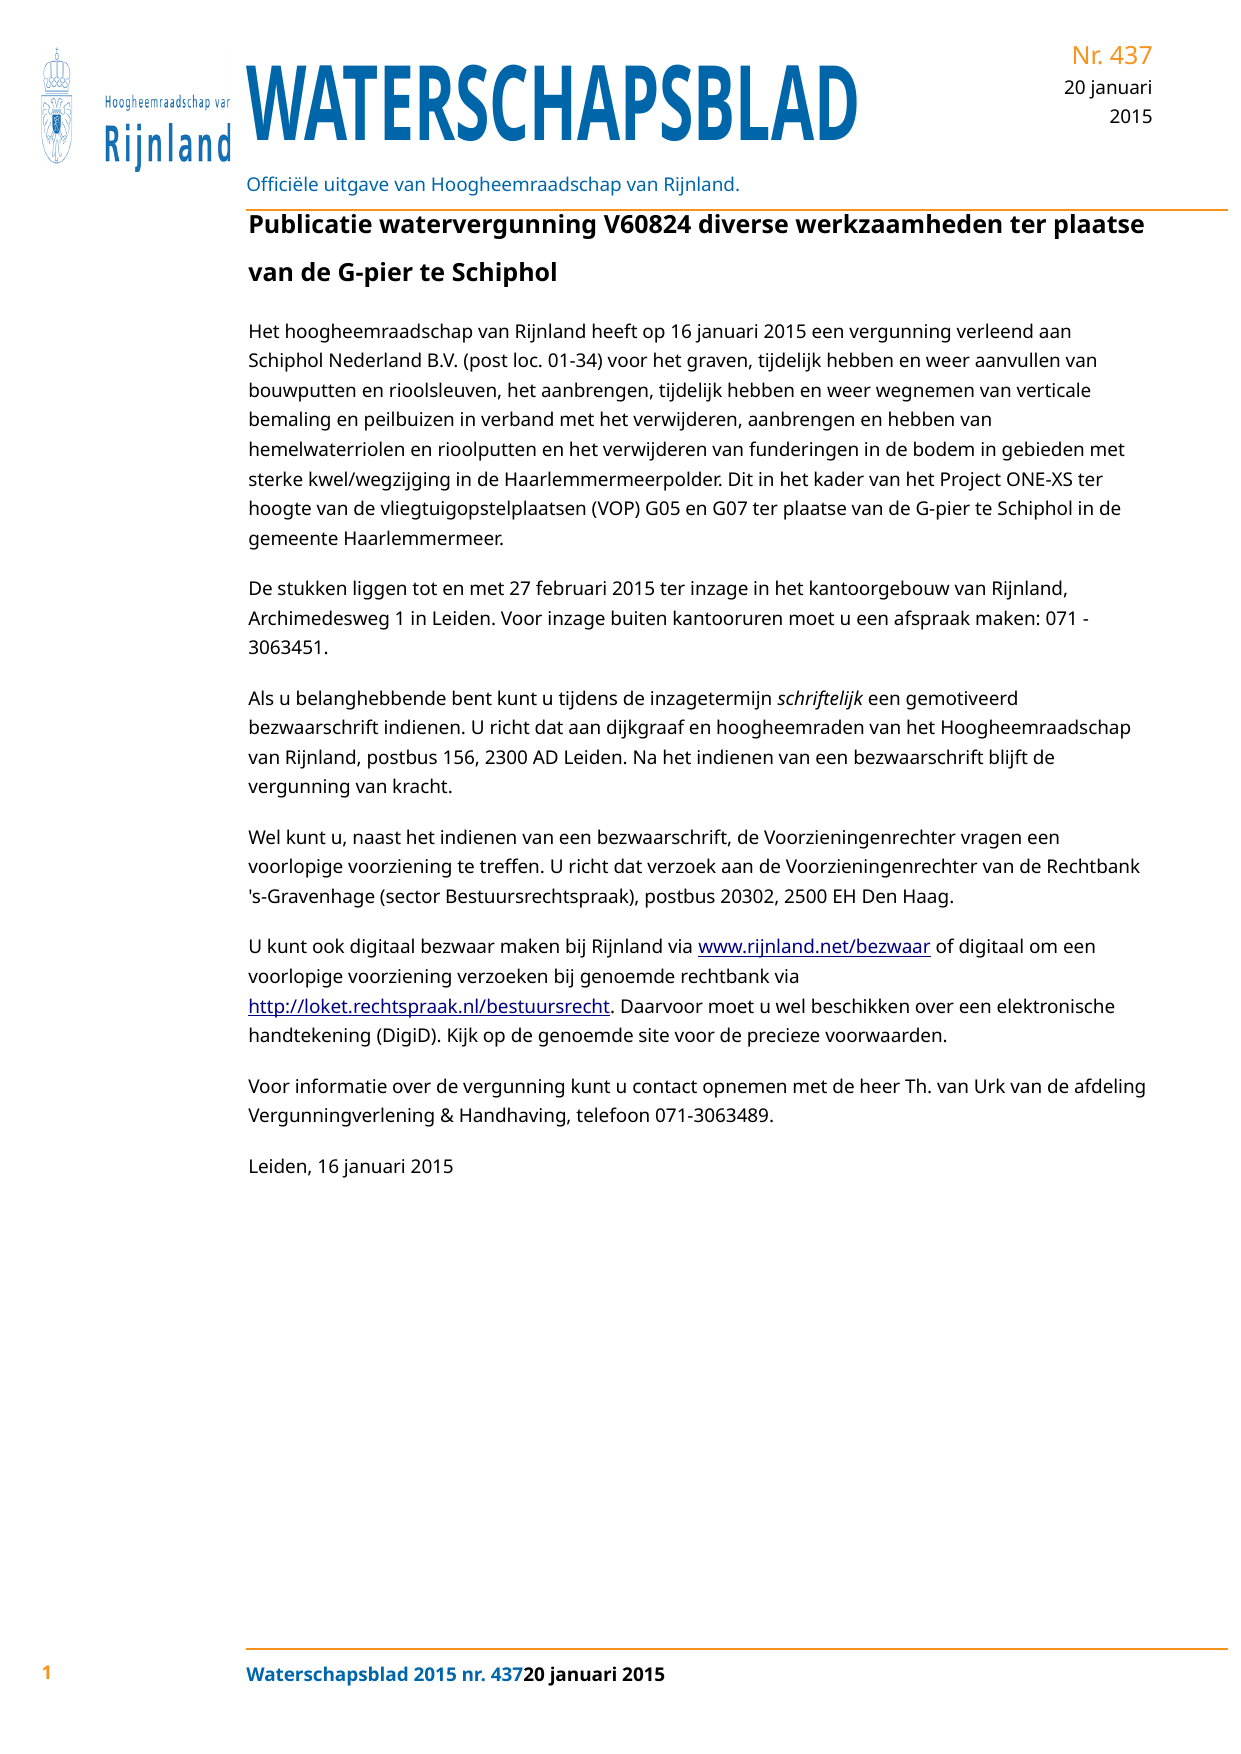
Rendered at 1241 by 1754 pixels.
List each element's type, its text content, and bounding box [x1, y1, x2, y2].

text Publicatie watervergunning V60824 diverse werkzaamheden ter plaatse van de G-pier te Schiphol [248, 211, 1152, 288]
text Als u belanghebbende bent kunt u tijdens de inzagetermijn schriftelijk een gemotiveerd bezwaarschrift indienen. U richt dat aan dijkgraaf en hoogheemraden van het Hoogheemraadschap van Rijnland, postbus 156, 2300 AD Leiden. Na het indienen van een bezwaarschrift blijft de vergunning van kracht. [248, 685, 1152, 799]
text Wel kunt u, naast het indienen van een bezwaarschrift, de Voorzieningenrechter vragen een voorlopige voorziening te treffen. U richt dat verzoek aan de Voorzieningenrechter van de Rechtbank 's-Gravenhage (sector Bestuursrechtspraak), postbus 20302, 2500 EH Den Haag. [248, 824, 1152, 909]
text Voor informatie over de vergunning kunt u contact opnemen met de heer Th. van Urk van de afdeling Vergunningverlening & Handhaving, telefoon 071-3063489. [248, 1073, 1152, 1128]
picture [41, 47, 231, 172]
text Leiden, 16 januari 2015 [248, 1153, 1152, 1179]
text U kunt ook digitaal bezwaar maken bij Rijnland via www.rijnland.net/bezwaar of digitaal om een voorlopige voorziening verzoeken bij genoemde rechtbank via http://loket.rechtspraak.nl/bestuursrecht. Daarvoor moet u wel beschikken over een elektronische handtekening (DigiD). Kijk op de genoemde site voor de precieze voorwaarden. [248, 934, 1152, 1048]
text Het hoogheemraadschap van Rijnland heeft op 16 januari 2015 een vergunning verleend aan Schiphol Nederland B.V. (post loc. 01-34) voor het graven, tijdelijk hebben en weer aanvullen van bouwputten en rioolsleuven, het aanbrengen, tijdelijk hebben en weer wegnemen van verticale bemaling en peilbuizen in verband met het verwijderen, aanbrengen en hebben van hemelwaterriolen en rioolputten en het verwijderen van funderingen in de bodem in gebieden met sterke kwel/wegzijging in de Haarlemmermeerpolder. Dit in het kader van het Project ONE-XS ter hoogte van de vliegtuigopstelplaatsen (VOP) G05 en G07 ter plaatse van de G-pier te Schiphol in de gemeente Haarlemmermeer. [248, 318, 1152, 551]
text De stukken liggen tot en met 27 februari 2015 ter inzage in het kantoorgebouw van Rijnland, Archimedesweg 1 in Leiden. Voor inzage buiten kantooruren moet u een afspraak maken: 071 - 3063451. [248, 575, 1152, 660]
